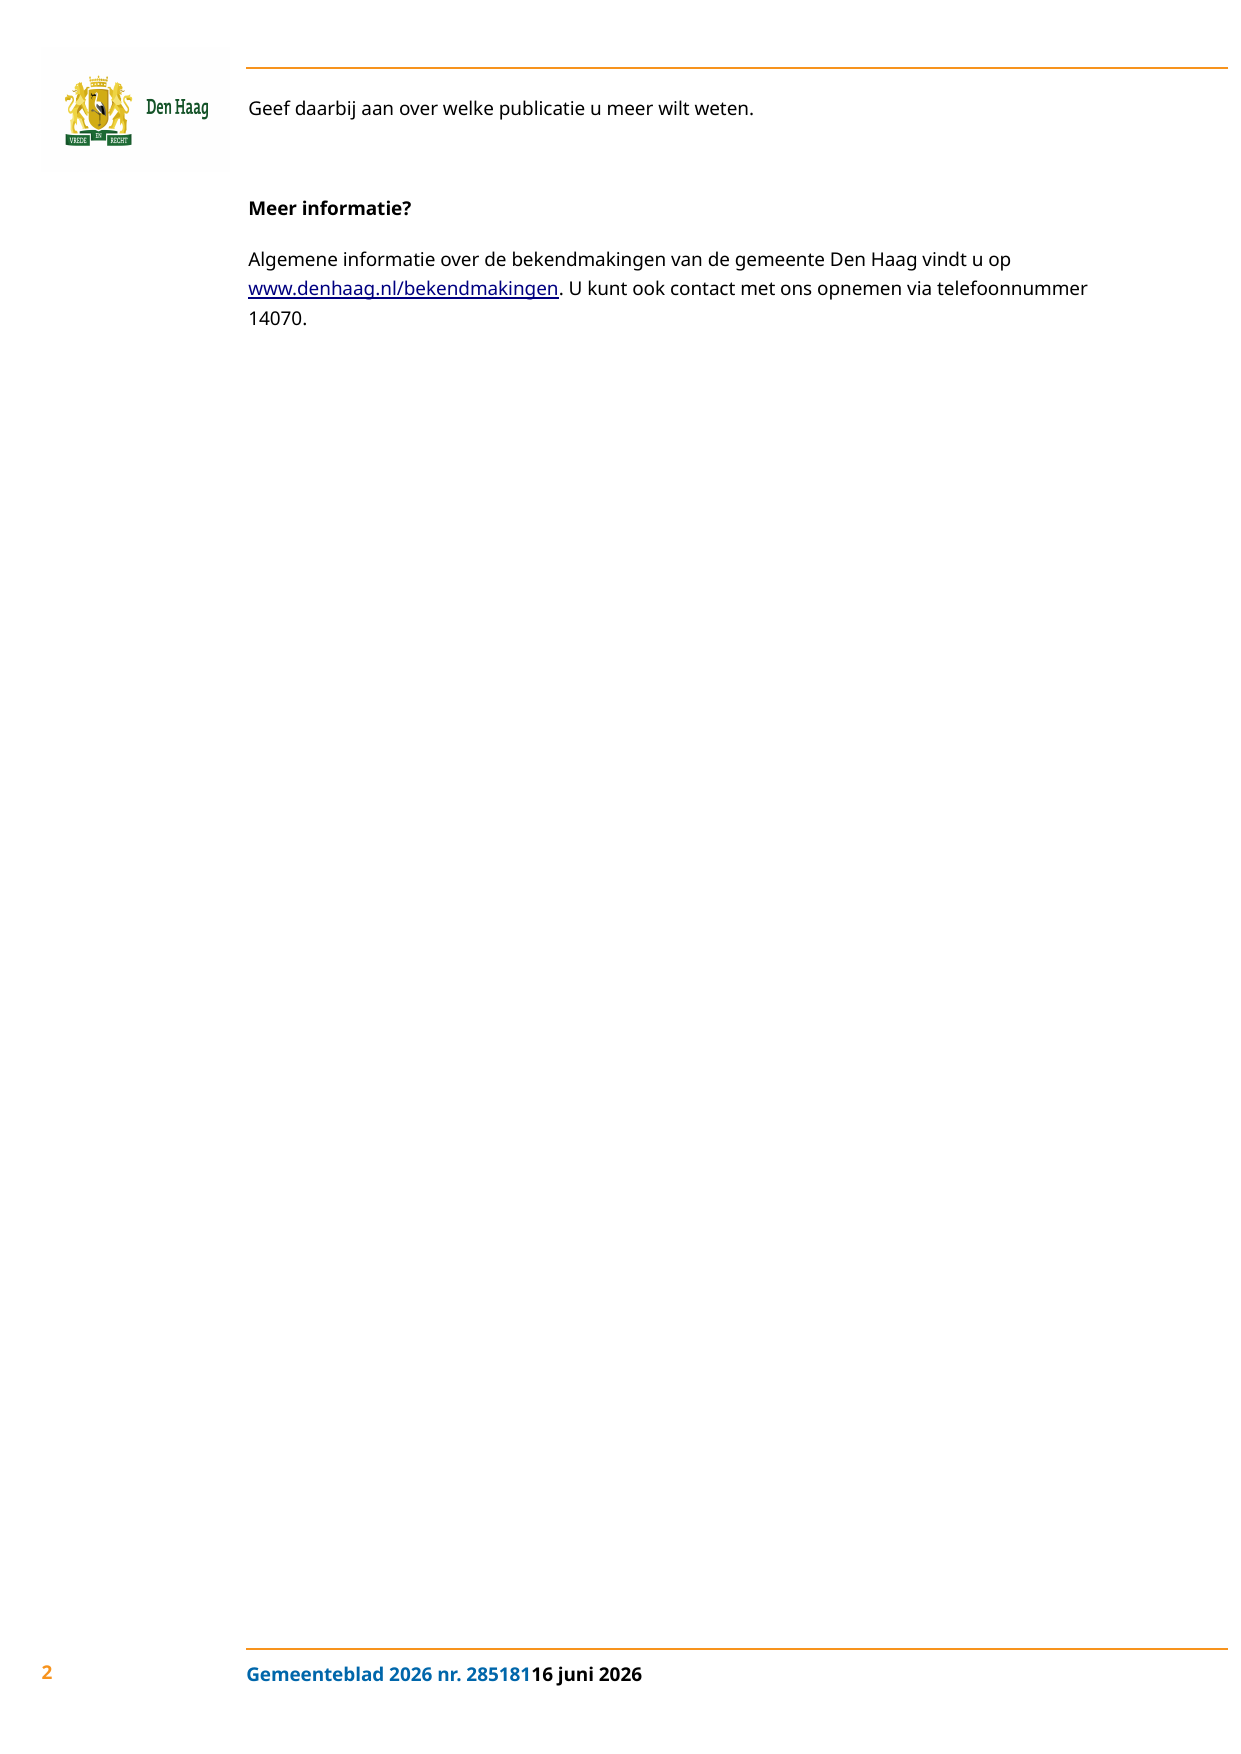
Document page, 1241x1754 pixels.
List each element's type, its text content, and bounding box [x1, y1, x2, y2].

text Meer informatie? [248, 196, 1152, 221]
picture [41, 47, 231, 172]
text Algemene informatie over de bekendmakingen van de gemeente Den Haag vindt u op www.denhaag.nl/bekendmakingen. U kunt ook contact met ons opnemen via telefoonnummer 14070. [248, 246, 1152, 331]
text Geef daarbij aan over welke publicatie u meer wilt weten. [248, 95, 1152, 121]
